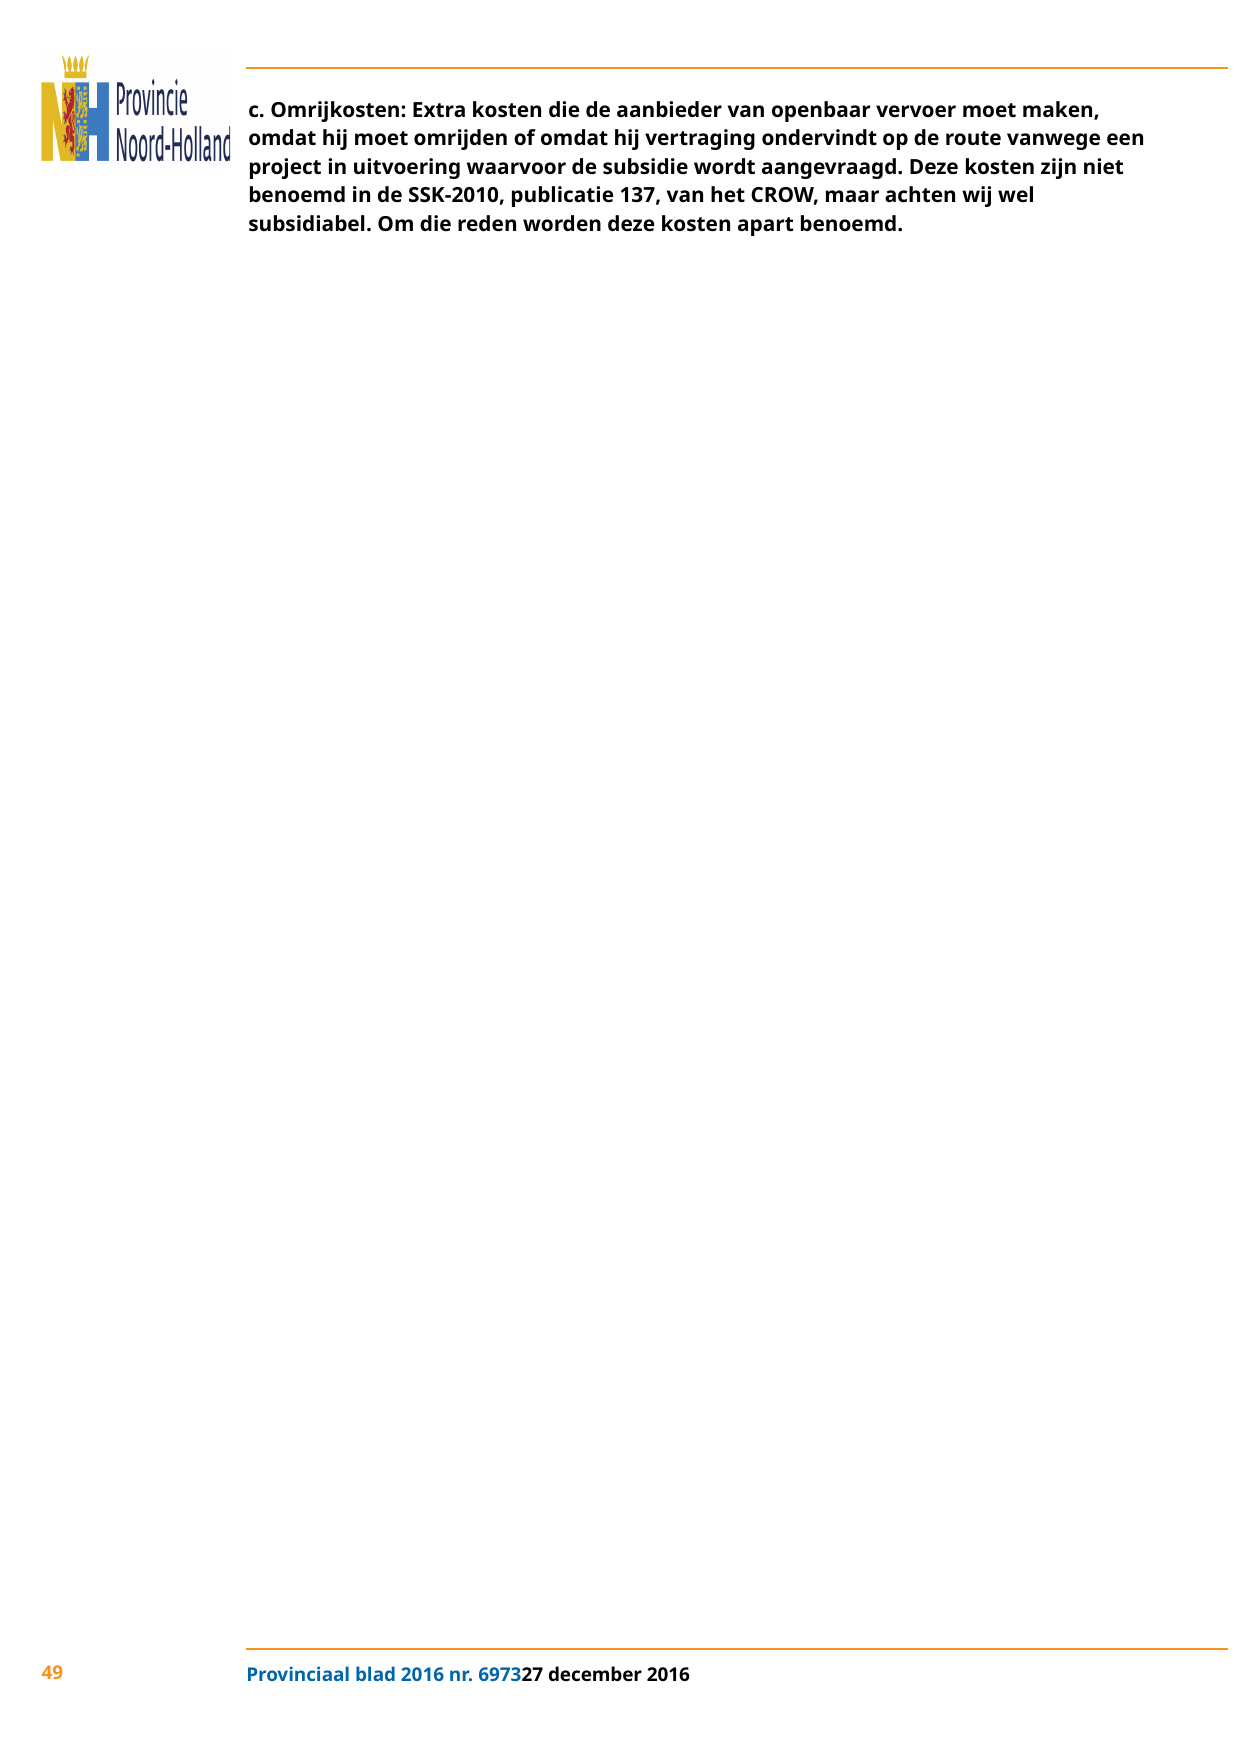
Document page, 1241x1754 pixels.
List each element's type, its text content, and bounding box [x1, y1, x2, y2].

picture [41, 47, 231, 172]
text c. Omrijkosten: Extra kosten die de aanbieder van openbaar vervoer moet maken, omdat hij moet omrijden of omdat hij vertraging ondervindt op de route vanwege een project in uitvoering waarvoor de subsidie wordt aangevraagd. Deze kosten zijn niet benoemd in de SSK-2010, publicatie 137, van het CROW, maar achten wij wel subsidiabel. Om die reden worden deze kosten apart benoemd. [248, 95, 1152, 237]
